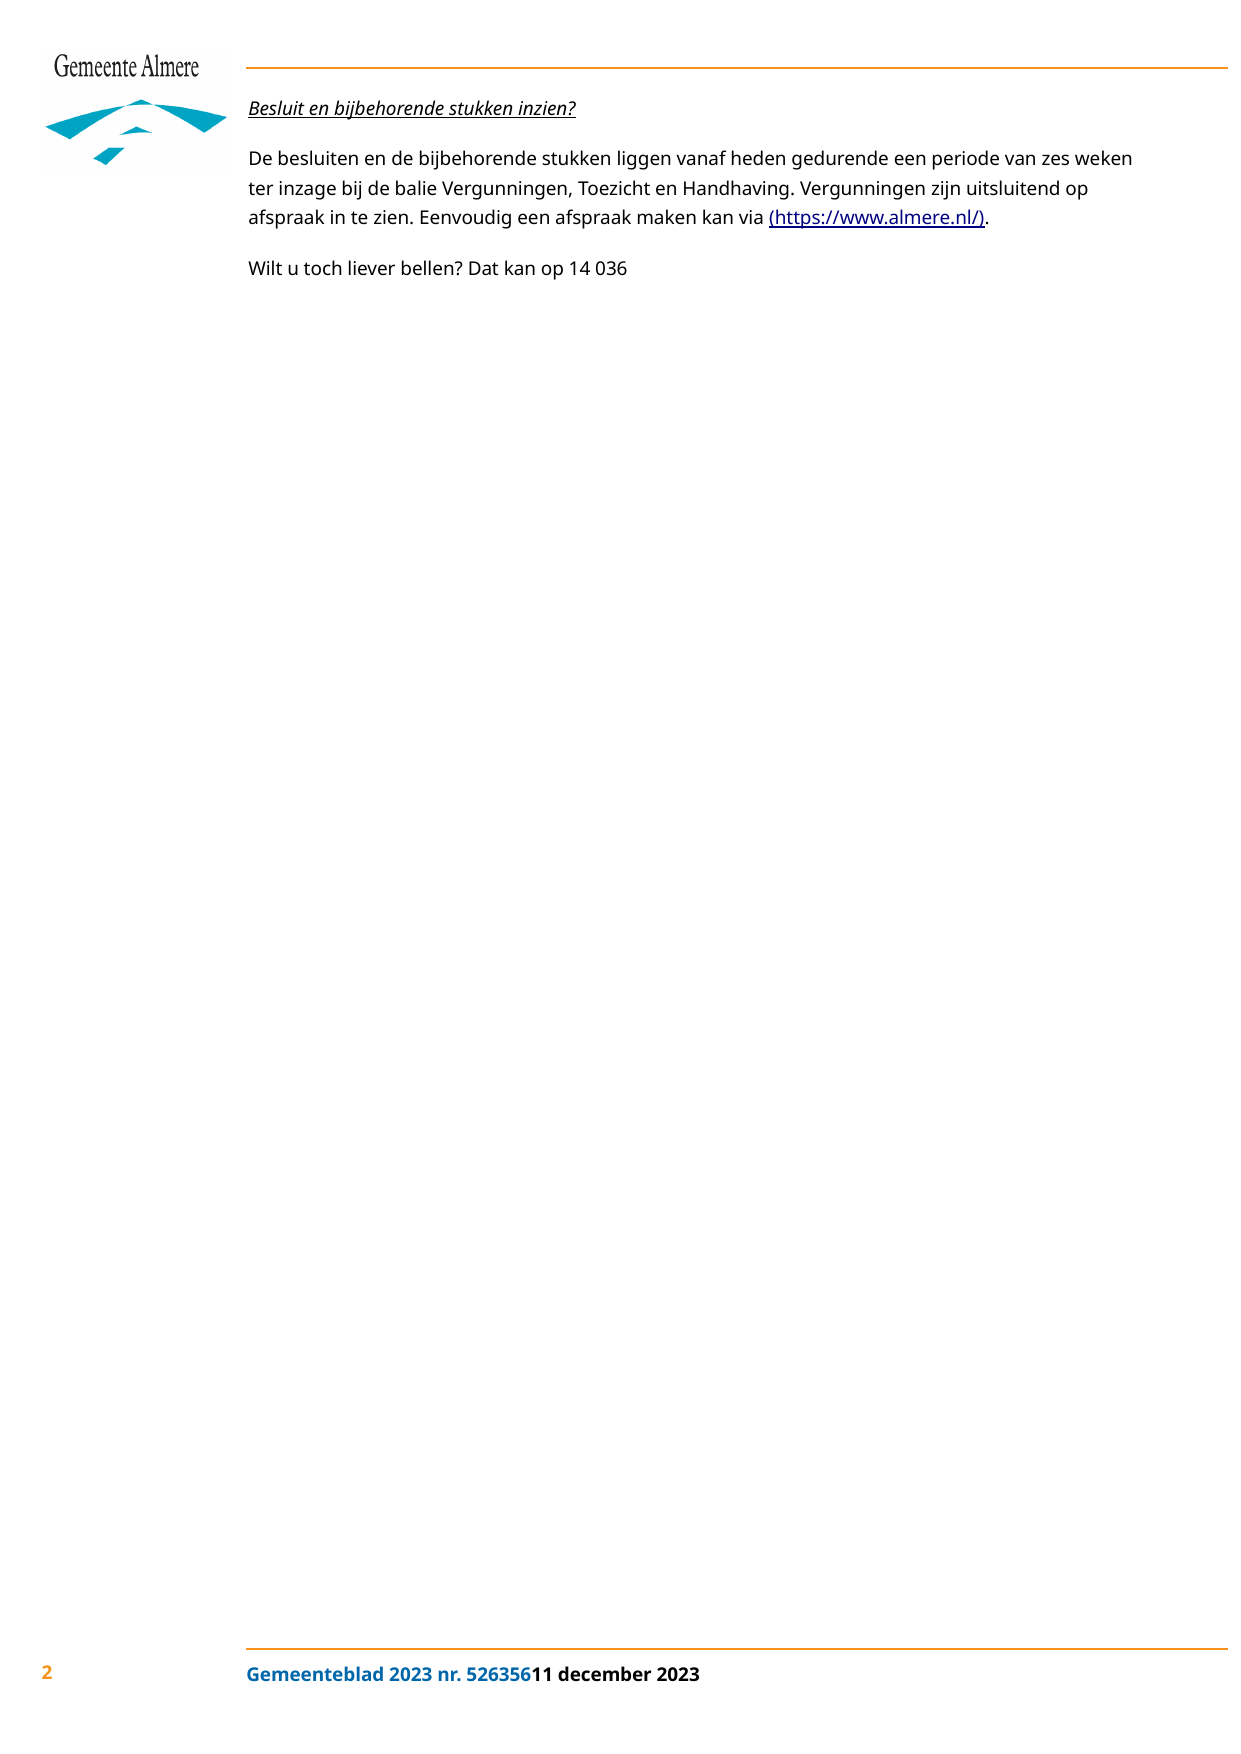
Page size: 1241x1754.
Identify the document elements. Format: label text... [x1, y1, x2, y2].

text Besluit en bijbehorende stukken inzien? [248, 95, 1152, 121]
picture [41, 47, 231, 172]
text Wilt u toch liever bellen? Dat kan op 14 036 [248, 255, 1152, 281]
text De besluiten en de bijbehorende stukken liggen vanaf heden gedurende een periode van zes weken ter inzage bij de balie Vergunningen, Toezicht en Handhaving. Vergunningen zijn uitsluitend op afspraak in te zien. Eenvoudig een afspraak maken kan via (https://www.almere.nl/). [248, 145, 1152, 230]
